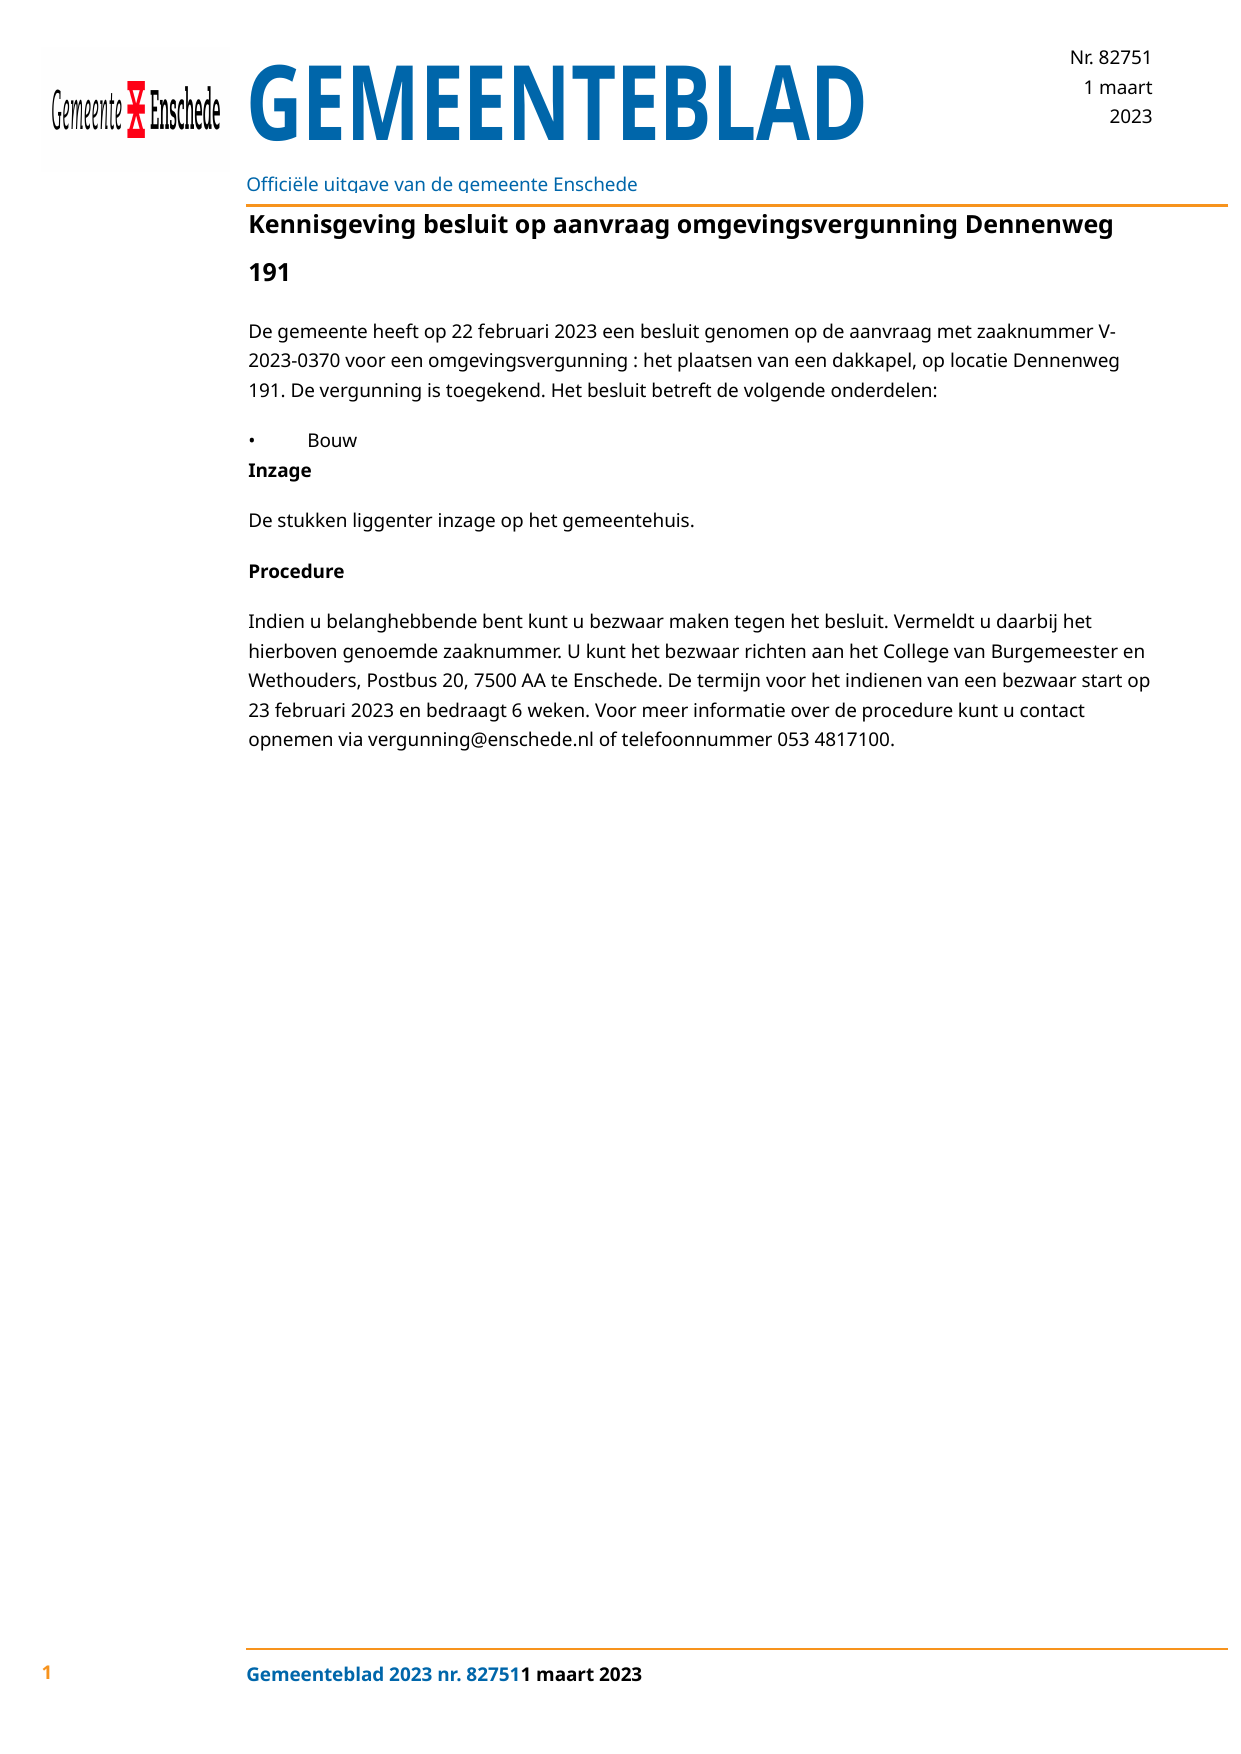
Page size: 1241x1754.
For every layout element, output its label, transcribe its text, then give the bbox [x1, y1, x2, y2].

picture [41, 47, 231, 172]
list Bouw [248, 427, 1152, 453]
text De stukken liggenter inzage op het gemeentehuis. [248, 507, 1152, 533]
text Inzage [248, 457, 1152, 483]
text Kennisgeving besluit op aanvraag omgevingsvergunning Dennenweg 191 [248, 207, 1152, 288]
text Indien u belanghebbende bent kunt u bezwaar maken tegen het besluit. Vermeldt u daarbij het hierboven genoemde zaaknummer. U kunt het bezwaar richten aan het College van Burgemees­ter en Wethouders, Postbus 20, 7500 AA te Enschede. De termijn voor het indienen van een bezwaar start op 23 februari 2023 en bedraagt 6 weken. Voor meer informatie over de procedure kunt u contact opnemen via vergunning@enschede.nl of telefoonnummer 053 4817100. [248, 608, 1152, 752]
text Procedure [248, 558, 1152, 584]
text De gemeente heeft op 22 februari 2023 een besluit genomen op de aanvraag met zaaknummer V-2023-0370 voor een omgevingsvergunning : het plaatsen van een dakkapel, op locatie Dennenweg 191. De vergunning is toegekend. Het besluit betreft de volgende onderdelen: [248, 318, 1152, 403]
